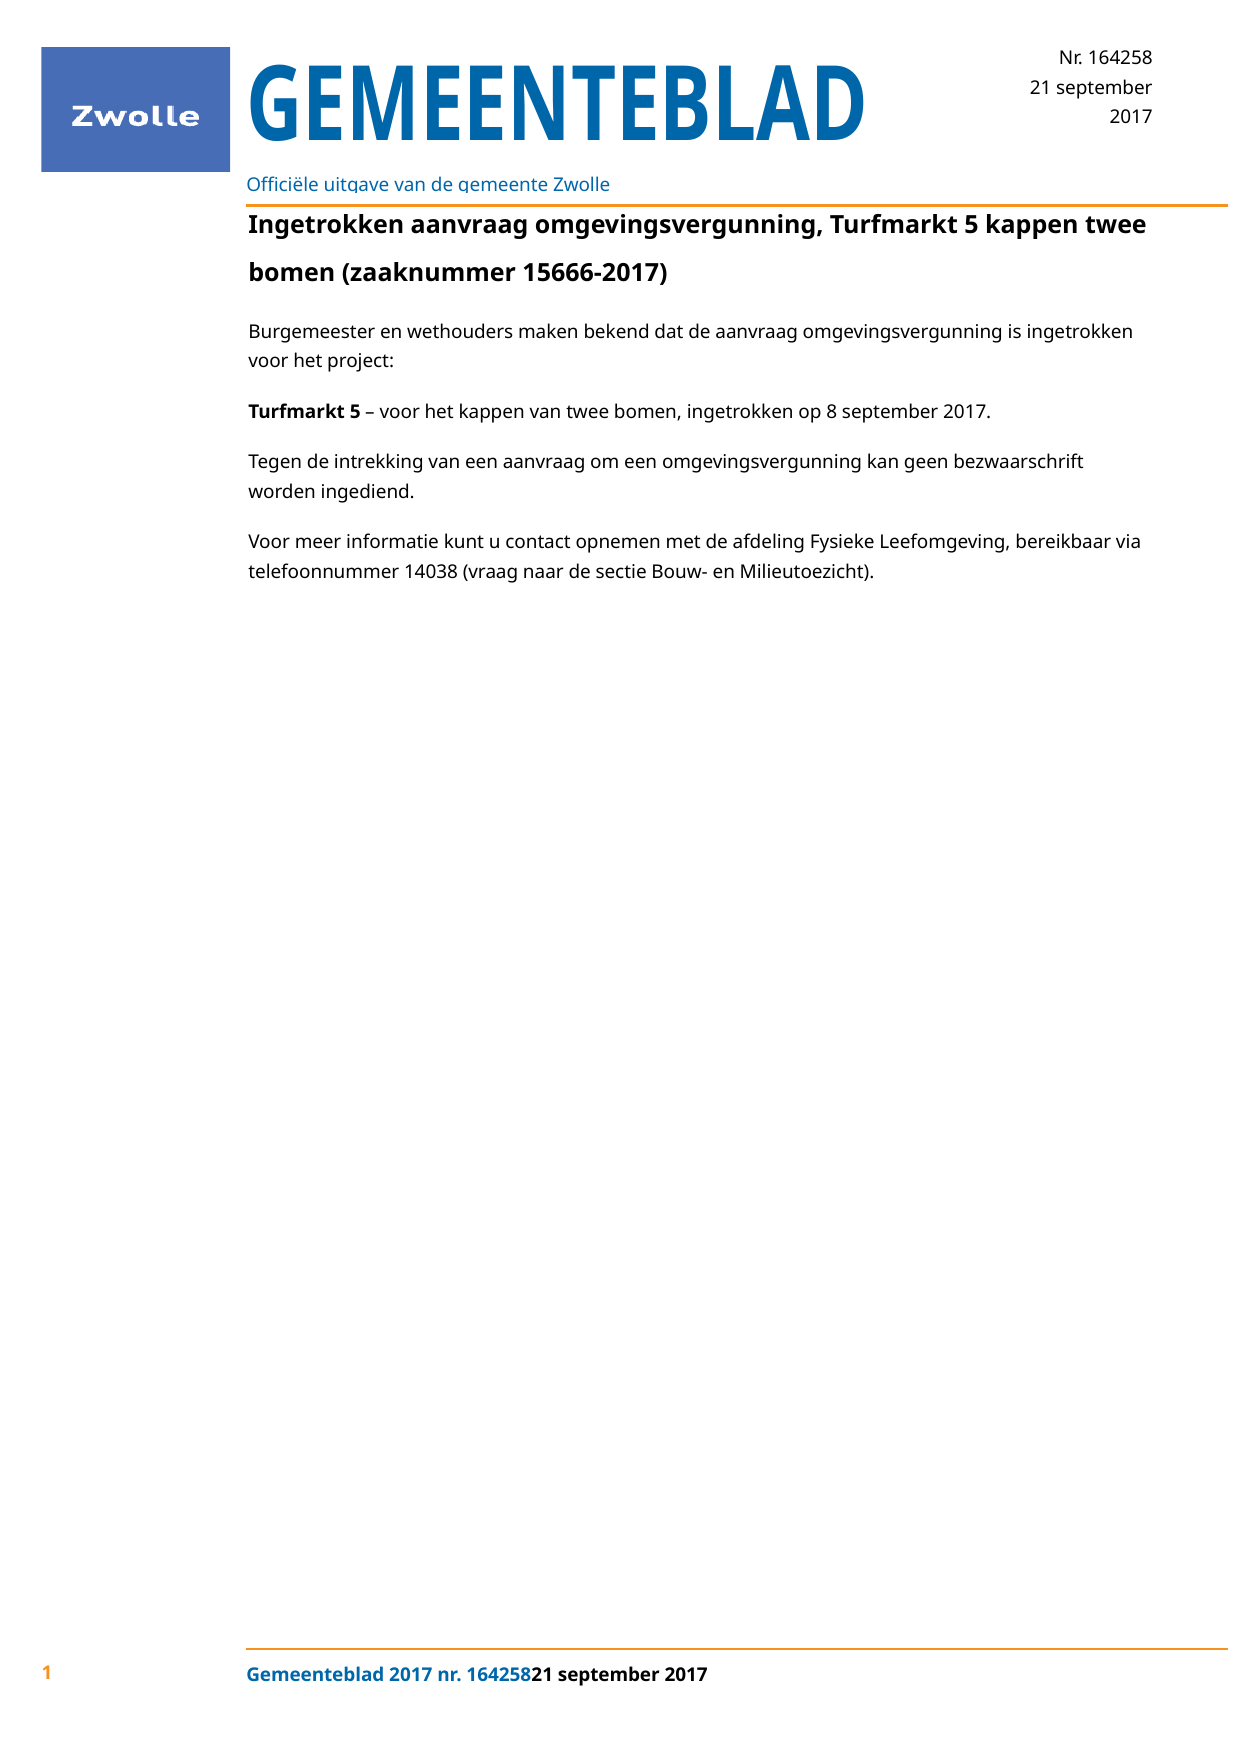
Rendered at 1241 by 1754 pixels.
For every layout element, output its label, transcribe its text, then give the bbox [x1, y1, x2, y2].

text Ingetrokken aanvraag omgevingsvergunning, Turfmarkt 5 kappen twee bomen (zaaknummer 15666-2017) [248, 207, 1152, 288]
picture [41, 47, 231, 172]
text Turfmarkt 5 – voor het kappen van twee bomen, ingetrokken op 8 september 2017. [248, 398, 1152, 424]
text Tegen de intrekking van een aanvraag om een omgevingsvergunning kan geen bezwaarschrift worden ingediend. [248, 448, 1152, 504]
text Voor meer informatie kunt u contact opnemen met de afdeling Fysieke Leefomgeving, bereikbaar via telefoonnummer 14038 (vraag naar de sectie Bouw- en Milieutoezicht). [248, 528, 1152, 584]
text Burgemeester en wethouders maken bekend dat de aanvraag omgevingsvergunning is ingetrokken voor het project: [248, 318, 1152, 373]
